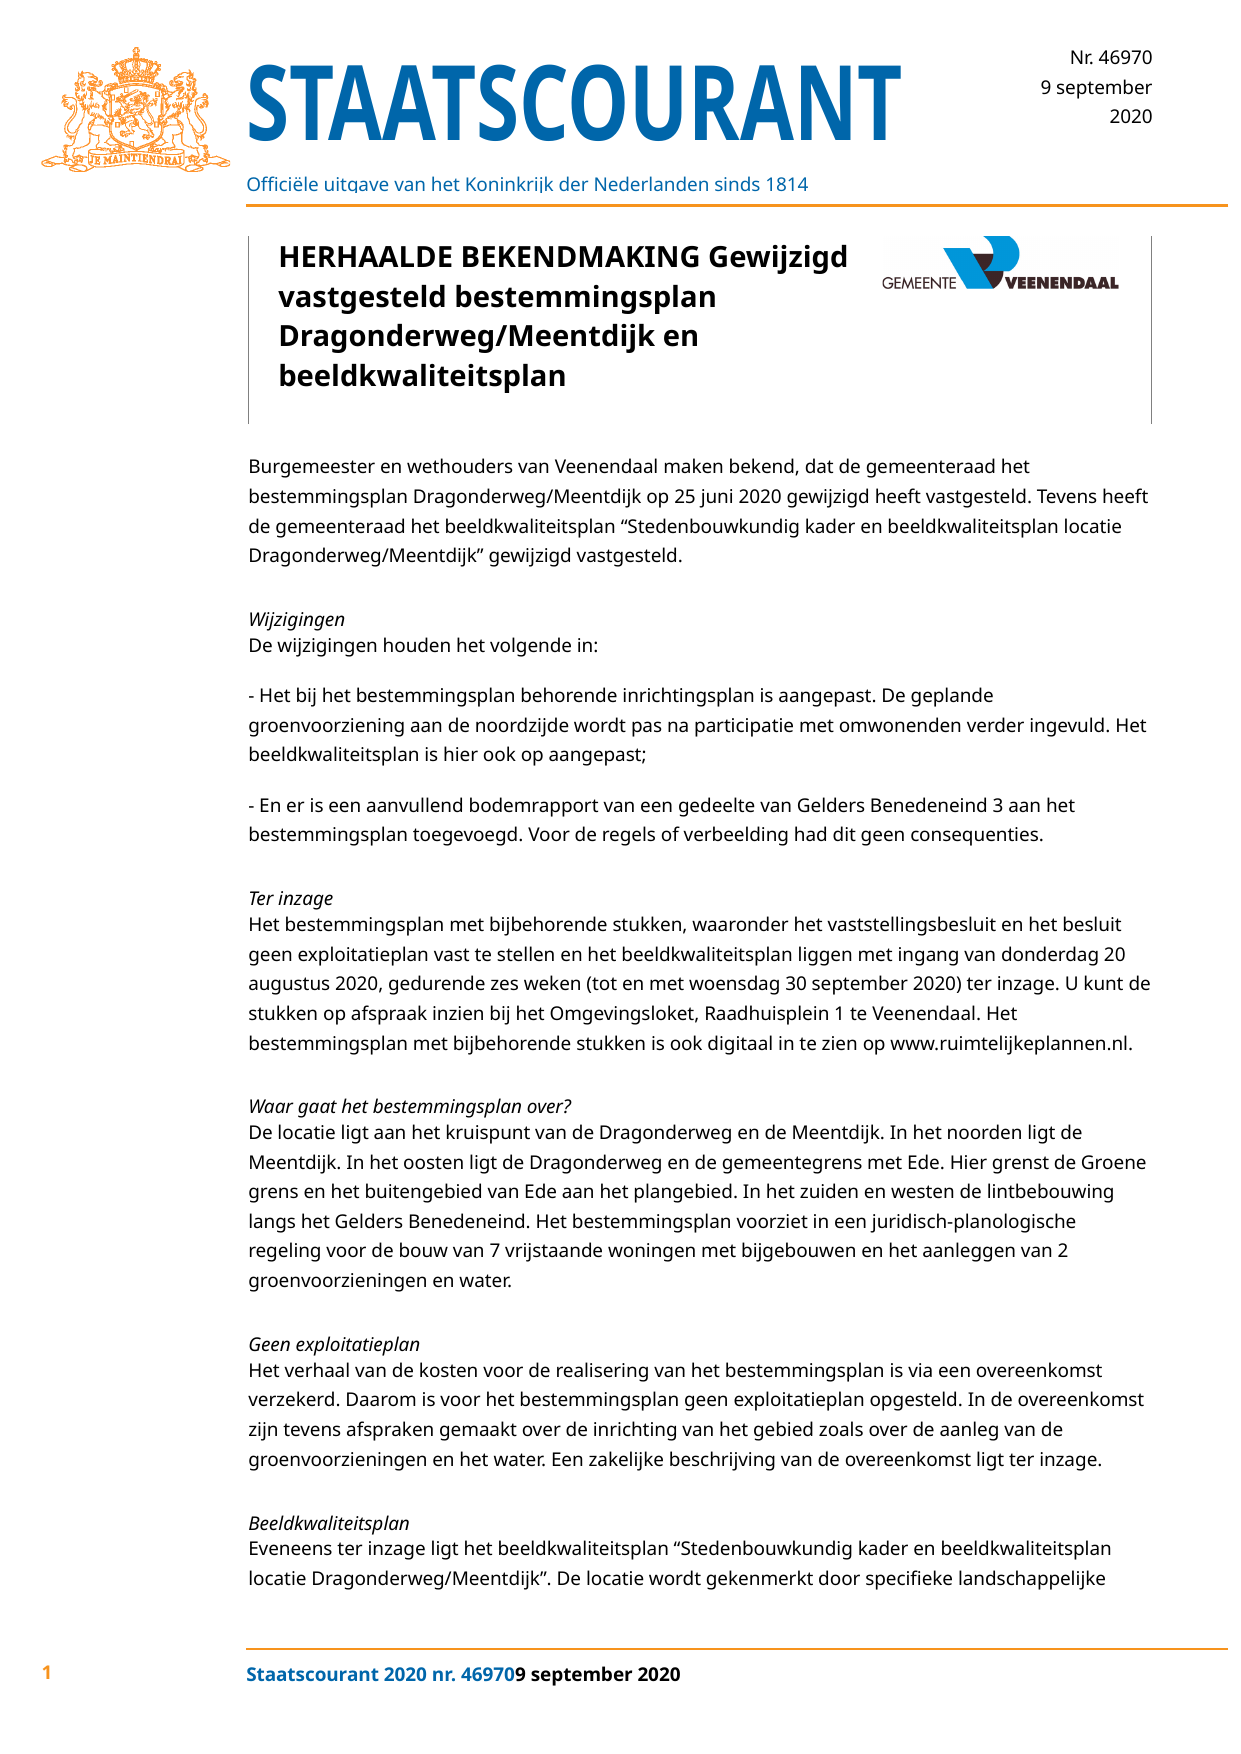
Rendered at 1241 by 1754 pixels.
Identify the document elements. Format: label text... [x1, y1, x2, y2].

text De locatie ligt aan het kruispunt van de Dragonderweg en de Meentdijk. In het noorden ligt de Meentdijk. In het oosten ligt de Dragonderweg en de gemeentegrens met Ede. Hier grenst de Groene grens en het buitengebied van Ede aan het plangebied. In het zuiden en westen de lintbebouwing langs het Gelders Benedeneind. Het bestemmingsplan voorziet in een juridisch-planologische regeling voor de bouw van 7 vrijstaande woningen met bijgebouwen en het aanleggen van 2 groenvoorzieningen en water. [248, 1119, 1152, 1293]
text Het verhaal van de kosten voor de realisering van het bestemmingsplan is via een overeenkomst verzekerd. Daarom is voor het bestemmingsplan geen exploitatieplan opgesteld. In de overeenkomst zijn tevens afspraken gemaakt over de inrichting van het gebied zoals over de aanleg van de groenvoorzieningen en het water. Een zakelijke beschrijving van de overeenkomst ligt ter inzage. [248, 1357, 1152, 1471]
picture [882, 236, 993, 289]
text - En er is een aanvullend bodemrapport van een gedeelte van Gelders Benedeneind 3 aan het bestemmingsplan toegevoegd. Voor de regels of verbeelding had dit geen consequenties. [248, 792, 1152, 847]
table_header HERHAALDE BEKENDMAKING Gewijzigd vastgesteld bestemmingsplan Dragonderweg/Meentdijk en beeldkwaliteitsplan [249, 236, 850, 424]
text De wijzigingen houden het volgende in: [248, 632, 1152, 658]
picture [985, 236, 1119, 289]
text Burgemeester en wethouders van Veenendaal maken bekend, dat de gemeenteraad het bestemmingsplan Dragonderweg/Meentdijk op 25 juni 2020 gewijzigd heeft vastgesteld. Tevens heeft de gemeenteraad het beeldkwaliteitsplan “Stedenbouwkundig kader en beeldkwaliteitsplan locatie Dragonderweg/Meentdijk” gewijzigd vastgesteld. [248, 454, 1152, 568]
text Ter inzage [248, 886, 1152, 911]
picture [41, 47, 231, 172]
text Beeldkwaliteitsplan [248, 1510, 1152, 1535]
text Wijzigingen [248, 606, 1152, 632]
text Waar gaat het bestemmingsplan over? [248, 1094, 1152, 1119]
text Het bestemmingsplan met bijbehorende stukken, waaronder het vaststellingsbesluit en het besluit geen exploitatieplan vast te stellen en het beeldkwaliteitsplan liggen met ingang van donderdag 20 augustus 2020, gedurende zes weken (tot en met woensdag 30 september 2020) ter inzage. U kunt de stukken op afspraak inzien bij het Omgevingsloket, Raadhuisplein 1 te Veenendaal. Het bestemmingsplan met bijbehorende stukken is ook digitaal in te zien op www.ruimtelijkeplannen.nl. [248, 911, 1152, 1055]
text Geen exploitatieplan [248, 1331, 1152, 1357]
text - Het bij het bestemmingsplan behorende inrichtingsplan is aangepast. De geplande groenvoorziening aan de noordzijde wordt pas na participatie met omwonenden verder ingevuld. Het beeldkwaliteitsplan is hier ook op aangepast; [248, 682, 1152, 767]
text Eveneens ter inzage ligt het beeldkwaliteitsplan “Stedenbouwkundig kader en beeldkwaliteitsplan locatie Dragonderweg/Meentdijk”. De locatie wordt gekenmerkt door specifieke landschappelijke [248, 1535, 1152, 1591]
table_header [850, 236, 1151, 424]
